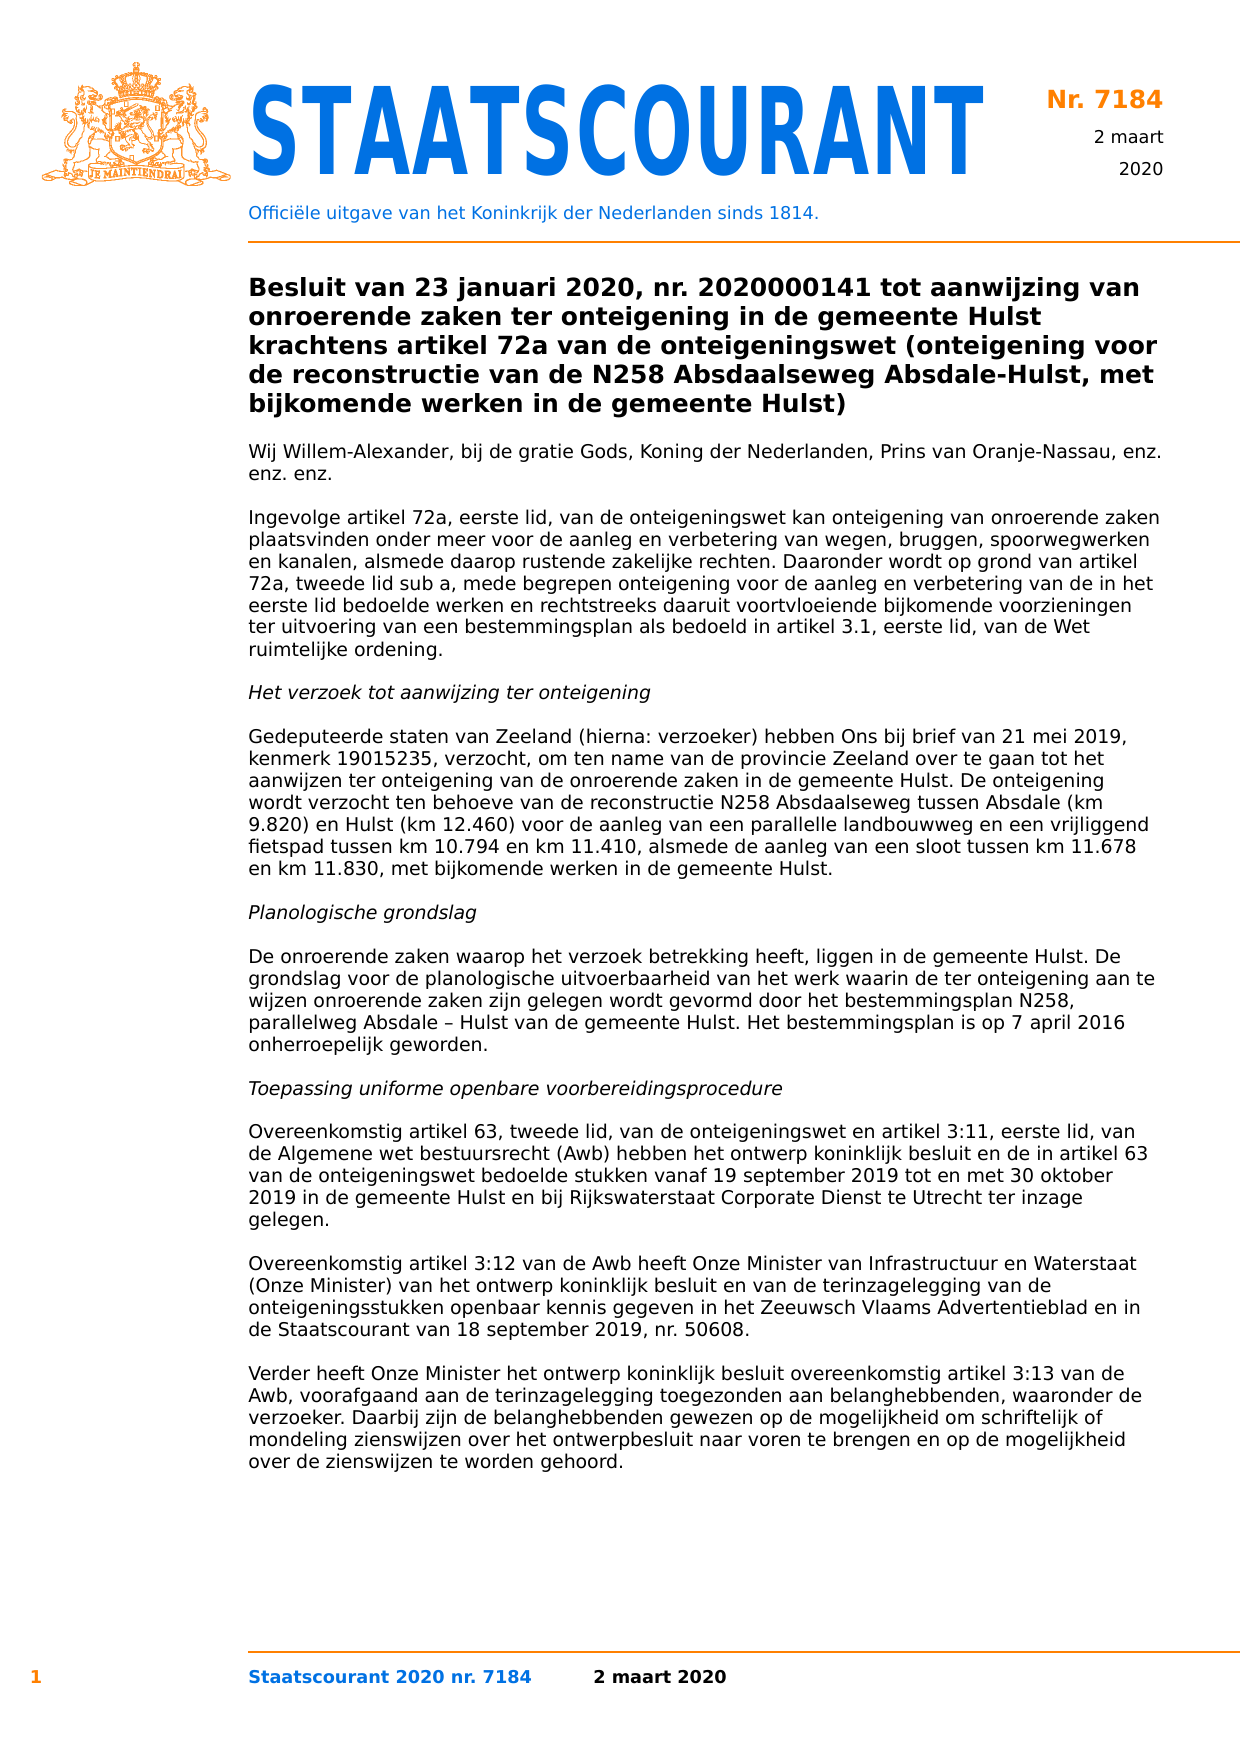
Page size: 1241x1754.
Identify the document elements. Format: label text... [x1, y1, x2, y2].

picture [41, 62, 231, 186]
subtitle Planologische grondslag [248, 902, 1163, 924]
text Gedeputeerde staten van Zeeland (hierna: verzoeker) hebben Ons bij brief van 21 mei 2019, kenmerk 19015235, verzocht, om ten name van de provincie Zeeland over te gaan tot het aanwijzen ter onteigening van de onroerende zaken in de gemeente Hulst. De onteigening wordt verzocht ten behoeve van de reconstructie N258 Absdaalseweg tussen Absdale (km 9.820) en Hulst (km 12.460) voor de aanleg van een parallelle landbouwweg en een vrijliggend fietspad tussen km 10.794 en km 11.410, alsmede de aanleg van een sloot tussen km 11.678 en km 11.830, met bijkomende werken in de gemeente Hulst. [248, 726, 1163, 880]
table_header STAATSCOURANT [248, 62, 998, 203]
table_cell 2 maart [998, 121, 1240, 153]
text Ingevolge artikel 72a, eerste lid, van de onteigeningswet kan onteigening van onroerende zaken plaatsvinden onder meer voor de aanleg en verbetering van wegen, bruggen, spoorwegwerken en kanalen, alsmede daarop rustende zakelijke rechten. Daaronder wordt op grond van artikel 72a, tweede lid sub a, mede begrepen onteigening voor de aanleg en verbetering van de in het eerste lid bedoelde werken en rechtstreeks daaruit voortvloeiende bijkomende voorzieningen ter uitvoering van een bestemmingsplan als bedoeld in artikel 3.1, eerste lid, van de Wet ruimtelijke ordening. [248, 507, 1163, 660]
text Verder heeft Onze Minister het ontwerp koninklijk besluit overeenkomstig artikel 3:13 van de Awb, voorafgaand aan de terinzagelegging toegezonden aan belanghebbenden, waaronder de verzoeker. Daarbij zijn de belanghebbenden gewezen op de mogelijkheid om schriftelijk of mondeling zienswijzen over het ontwerpbesluit naar voren te brengen en op de mogelijkheid over de zienswijzen te worden gehoord. [248, 1363, 1163, 1473]
text Overeenkomstig artikel 63, tweede lid, van de onteigeningswet en artikel 3:11, eerste lid, van de Algemene wet bestuursrecht (Awb) hebben het ontwerp koninklijk besluit en de in artikel 63 van de onteigeningswet bedoelde stukken vanaf 19 september 2019 tot en met 30 oktober 2019 in de gemeente Hulst en bij Rijkswaterstaat Corporate Dienst te Utrecht ter inzage gelegen. [248, 1121, 1163, 1231]
text De onroerende zaken waarop het verzoek betrekking heeft, liggen in de gemeente Hulst. De grondslag voor de planologische uitvoerbaarheid van het werk waarin de ter onteigening aan te wijzen onroerende zaken zijn gelegen wordt gevormd door het bestemmingsplan N258, parallelweg Absdale – Hulst van de gemeente Hulst. Het bestemmingsplan is op 7 april 2016 onherroepelijk geworden. [248, 946, 1163, 1056]
table_header [25, 62, 248, 241]
text Overeenkomstig artikel 3:12 van de Awb heeft Onze Minister van Infrastructuur en Waterstaat (Onze Minister) van het ontwerp koninklijk besluit en van de terinzagelegging van de onteigeningsstukken openbaar kennis gegeven in het Zeeuwsch Vlaams Advertentieblad en in de Staatscourant van 18 september 2019, nr. 50608. [248, 1253, 1163, 1341]
subtitle Toepassing uniforme openbare voorbereidingsprocedure [248, 1077, 1163, 1099]
text Wij Willem-Alexander, bij de gratie Gods, Koning der Nederlanden, Prins van Oranje-Nassau, enz. enz. enz. [248, 441, 1163, 485]
table_cell Officiële uitgave van het Koninkrijk der Nederlanden sinds 1814. [248, 203, 1240, 241]
subtitle Het verzoek tot aanwijzing ter onteigening [248, 682, 1163, 704]
table_header Nr. 7184 [998, 62, 1240, 121]
subtitle Besluit van 23 januari 2020, nr. 2020000141 tot aanwijzing van onroerende zaken ter onteigening in de gemeente Hulst krachtens artikel 72a van de onteigeningswet (onteigening voor de reconstructie van de N258 Absdaalseweg Absdale-Hulst, met bijkomende werken in de gemeente Hulst) [248, 273, 1163, 419]
table_cell 2020 [998, 153, 1240, 203]
